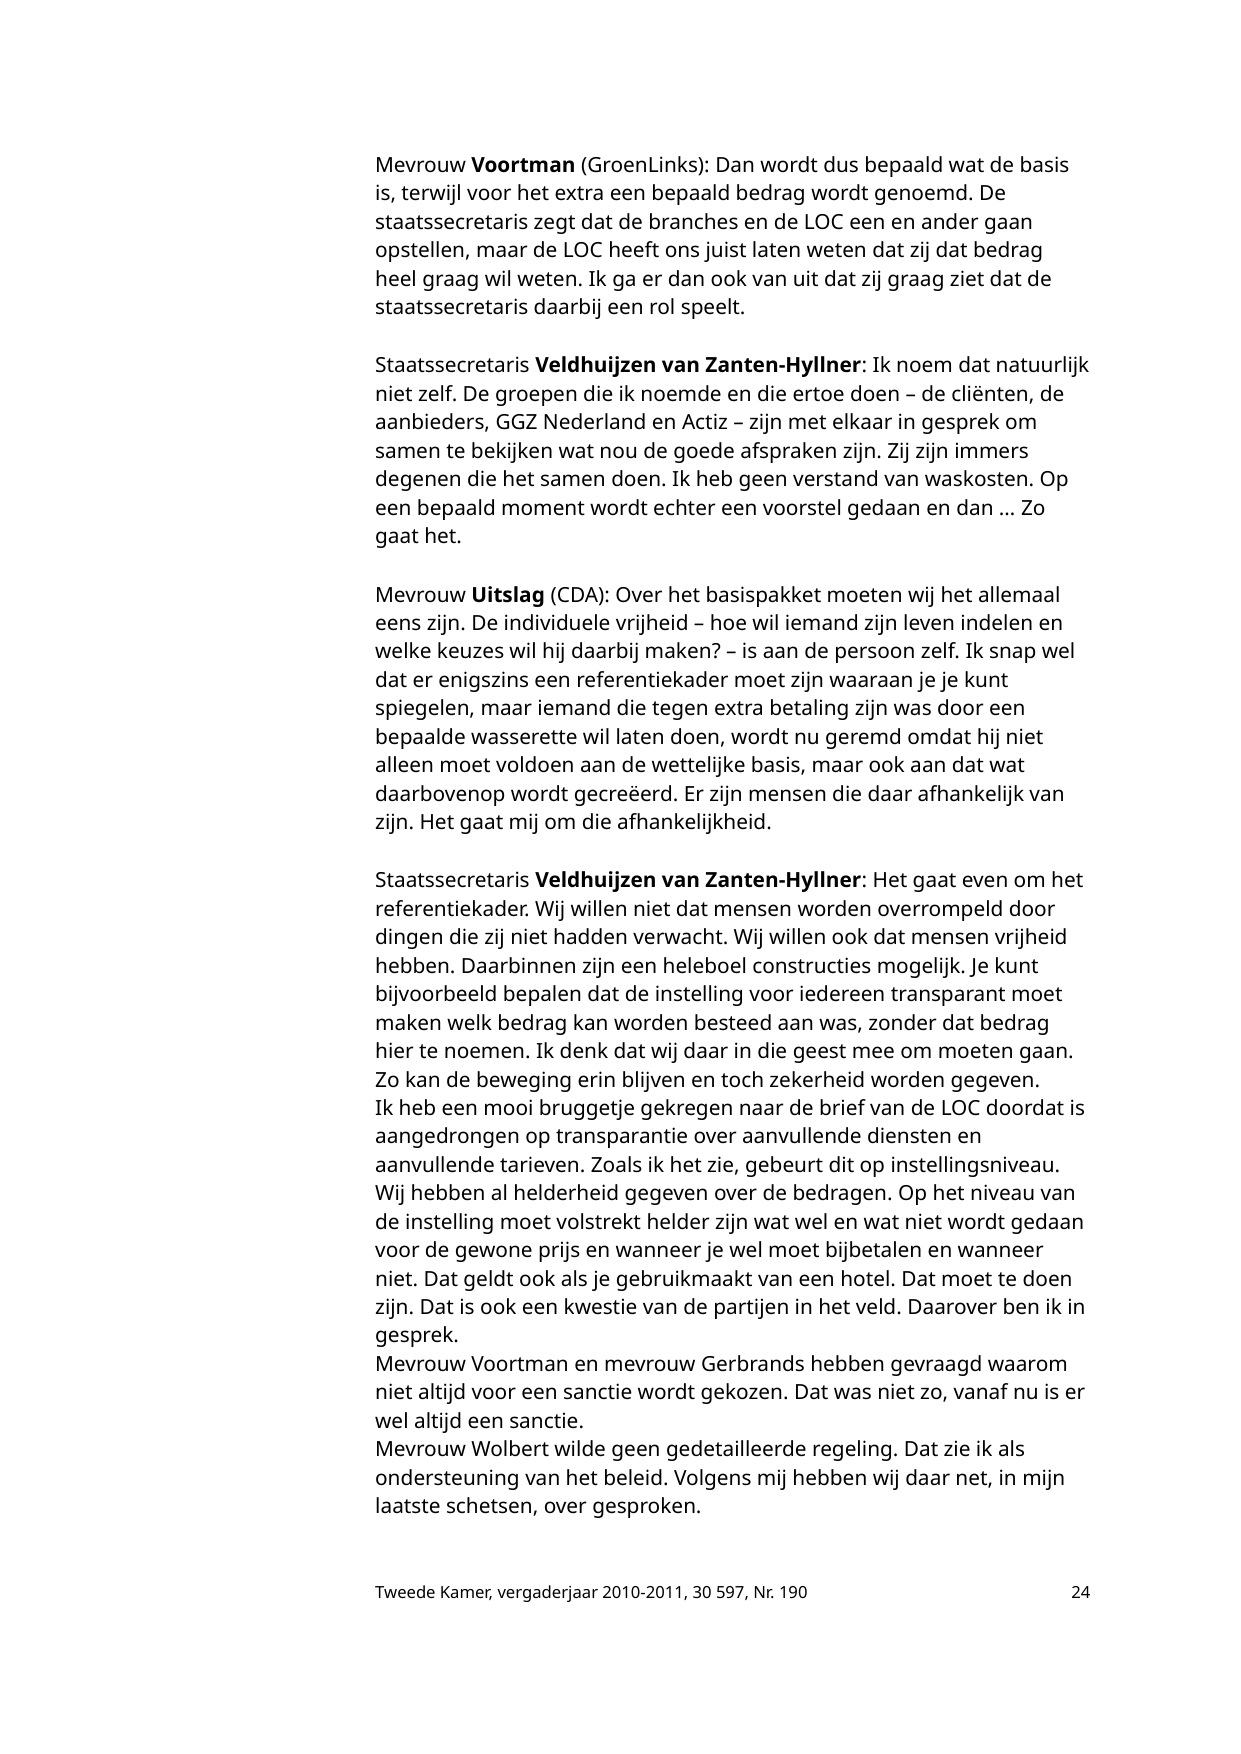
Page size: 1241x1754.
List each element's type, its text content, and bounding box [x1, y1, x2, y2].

text Ik heb een mooi bruggetje gekregen naar de brief van de LOC doordat is aangedrongen op transparantie over aanvullende diensten en aanvullende tarieven. Zoals ik het zie, gebeurt dit op instellingsniveau. Wij hebben al helderheid gegeven over de bedragen. Op het niveau van de instelling moet volstrekt helder zijn wat wel en wat niet wordt gedaan voor de gewone prijs en wanneer je wel moet bijbetalen en wanneer niet. Dat geldt ook als je gebruikmaakt van een hotel. Dat moet te doen zijn. Dat is ook een kwestie van de partijen in het veld. Daarover ben ik in gesprek. [375, 1093, 1090, 1349]
text Staatssecretaris Veldhuijzen van Zanten-Hyllner: Ik noem dat natuurlijk niet zelf. De groepen die ik noemde en die ertoe doen – de cliënten, de aanbieders, GGZ Nederland en Actiz – zijn met elkaar in gesprek om samen te bekijken wat nou de goede afspraken zijn. Zij zijn immers degenen die het samen doen. Ik heb geen verstand van waskosten. Op een bepaald moment wordt echter een voorstel gedaan en dan … Zo gaat het. [375, 351, 1090, 550]
text Staatssecretaris Veldhuijzen van Zanten-Hyllner: Het gaat even om het referentiekader. Wij willen niet dat mensen worden overrompeld door dingen die zij niet hadden verwacht. Wij willen ook dat mensen vrijheid hebben. Daarbinnen zijn een heleboel constructies mogelijk. Je kunt bijvoorbeeld bepalen dat de instelling voor iedereen transparant moet maken welk bedrag kan worden besteed aan was, zonder dat bedrag hier te noemen. Ik denk dat wij daar in die geest mee om moeten gaan. Zo kan de beweging erin blijven en toch zekerheid worden gegeven. [375, 866, 1090, 1093]
text Mevrouw Voortman en mevrouw Gerbrands hebben gevraagd waarom niet altijd voor een sanctie wordt gekozen. Dat was niet zo, vanaf nu is er wel altijd een sanctie. [375, 1349, 1090, 1434]
text Mevrouw Voortman (GroenLinks): Dan wordt dus bepaald wat de basis is, terwijl voor het extra een bepaald bedrag wordt genoemd. De staatssecretaris zegt dat de branches en de LOC een en ander gaan opstellen, maar de LOC heeft ons juist laten weten dat zij dat bedrag heel graag wil weten. Ik ga er dan ook van uit dat zij graag ziet dat de staatssecretaris daarbij een rol speelt. [375, 150, 1090, 321]
text Mevrouw Uitslag (CDA): Over het basispakket moeten wij het allemaal eens zijn. De individuele vrijheid – hoe wil iemand zijn leven indelen en welke keuzes wil hij daarbij maken? – is aan de persoon zelf. Ik snap wel dat er enigszins een referentiekader moet zijn waaraan je je kunt spiegelen, maar iemand die tegen extra betaling zijn was door een bepaalde wasserette wil laten doen, wordt nu geremd omdat hij niet alleen moet voldoen aan de wettelijke basis, maar ook aan dat wat daarbovenop wordt gecreëerd. Er zijn mensen die daar afhankelijk van zijn. Het gaat mij om die afhankelijkheid. [375, 580, 1090, 836]
text Mevrouw Wolbert wilde geen gedetailleerde regeling. Dat zie ik als ondersteuning van het beleid. Volgens mij hebben wij daar net, in mijn laatste schetsen, over gesproken. [375, 1434, 1090, 1520]
